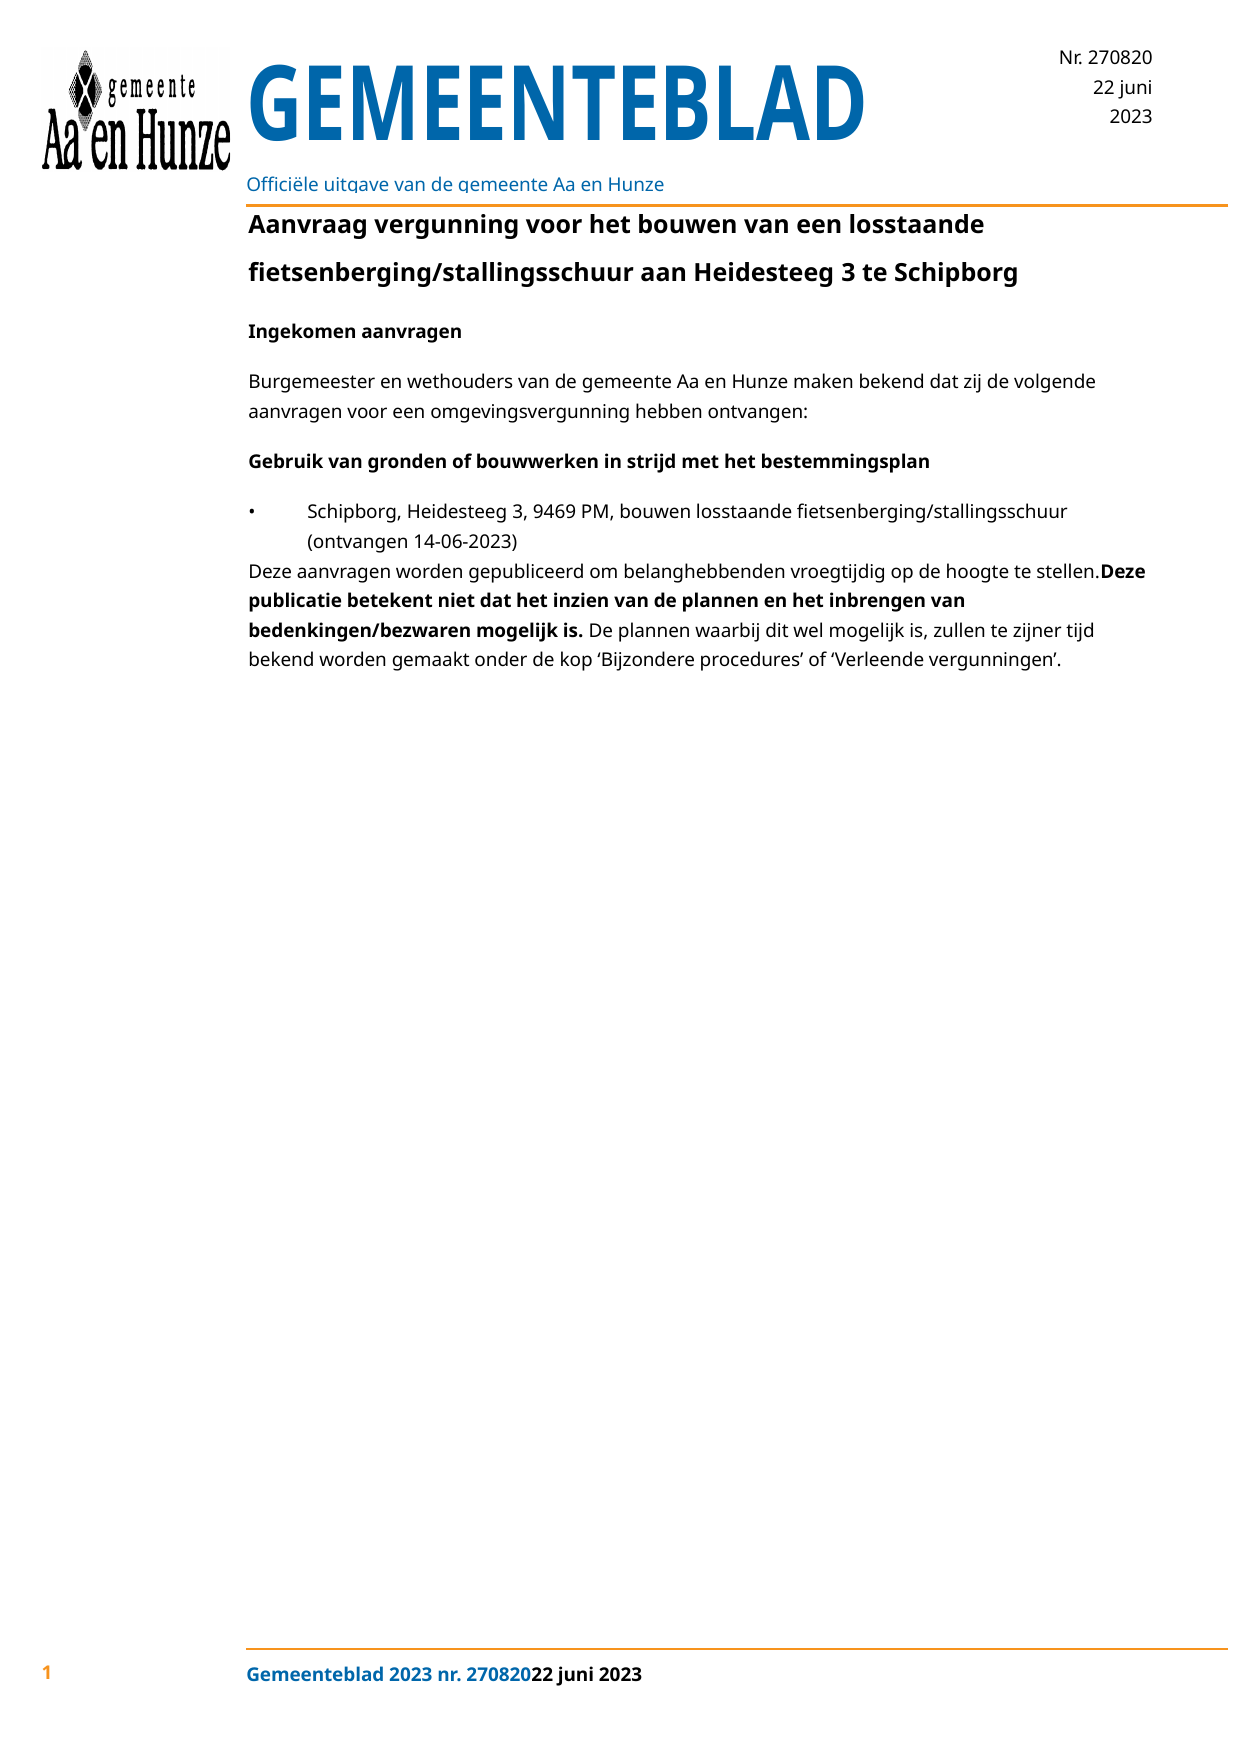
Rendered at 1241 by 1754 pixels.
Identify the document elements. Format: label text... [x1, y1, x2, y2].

text Gebruik van gronden of bouwwerken in strijd met het bestemmingsplan [248, 448, 1152, 474]
picture [41, 47, 231, 172]
text Burgemeester en wethouders van de gemeente Aa en Hunze maken bekend dat zij de volgende aanvragen voor een omgevingsvergunning hebben ontvangen: [248, 368, 1152, 424]
list Schipborg, Heidesteeg 3, 9469 PM, bouwen losstaande fietsenberging/stallingsschuur (ontvangen 14-06-2023) [248, 499, 1152, 554]
text Deze aanvragen worden gepubliceerd om belanghebbenden vroegtijdig op de hoogte te stellen.Deze publicatie betekent niet dat het inzien van de plannen en het inbrengen van bedenkingen/bezwaren mogelijk is. De plannen waarbij dit wel mogelijk is, zullen te zijner tijd bekend worden gemaakt onder de kop ‘Bijzondere procedures’ of ‘Verleende vergunningen’. [248, 558, 1152, 672]
text Aanvraag vergunning voor het bouwen van een losstaande fietsenberging/stallingsschuur aan Heidesteeg 3 te Schipborg [248, 207, 1152, 288]
text Ingekomen aanvragen [248, 318, 1152, 344]
